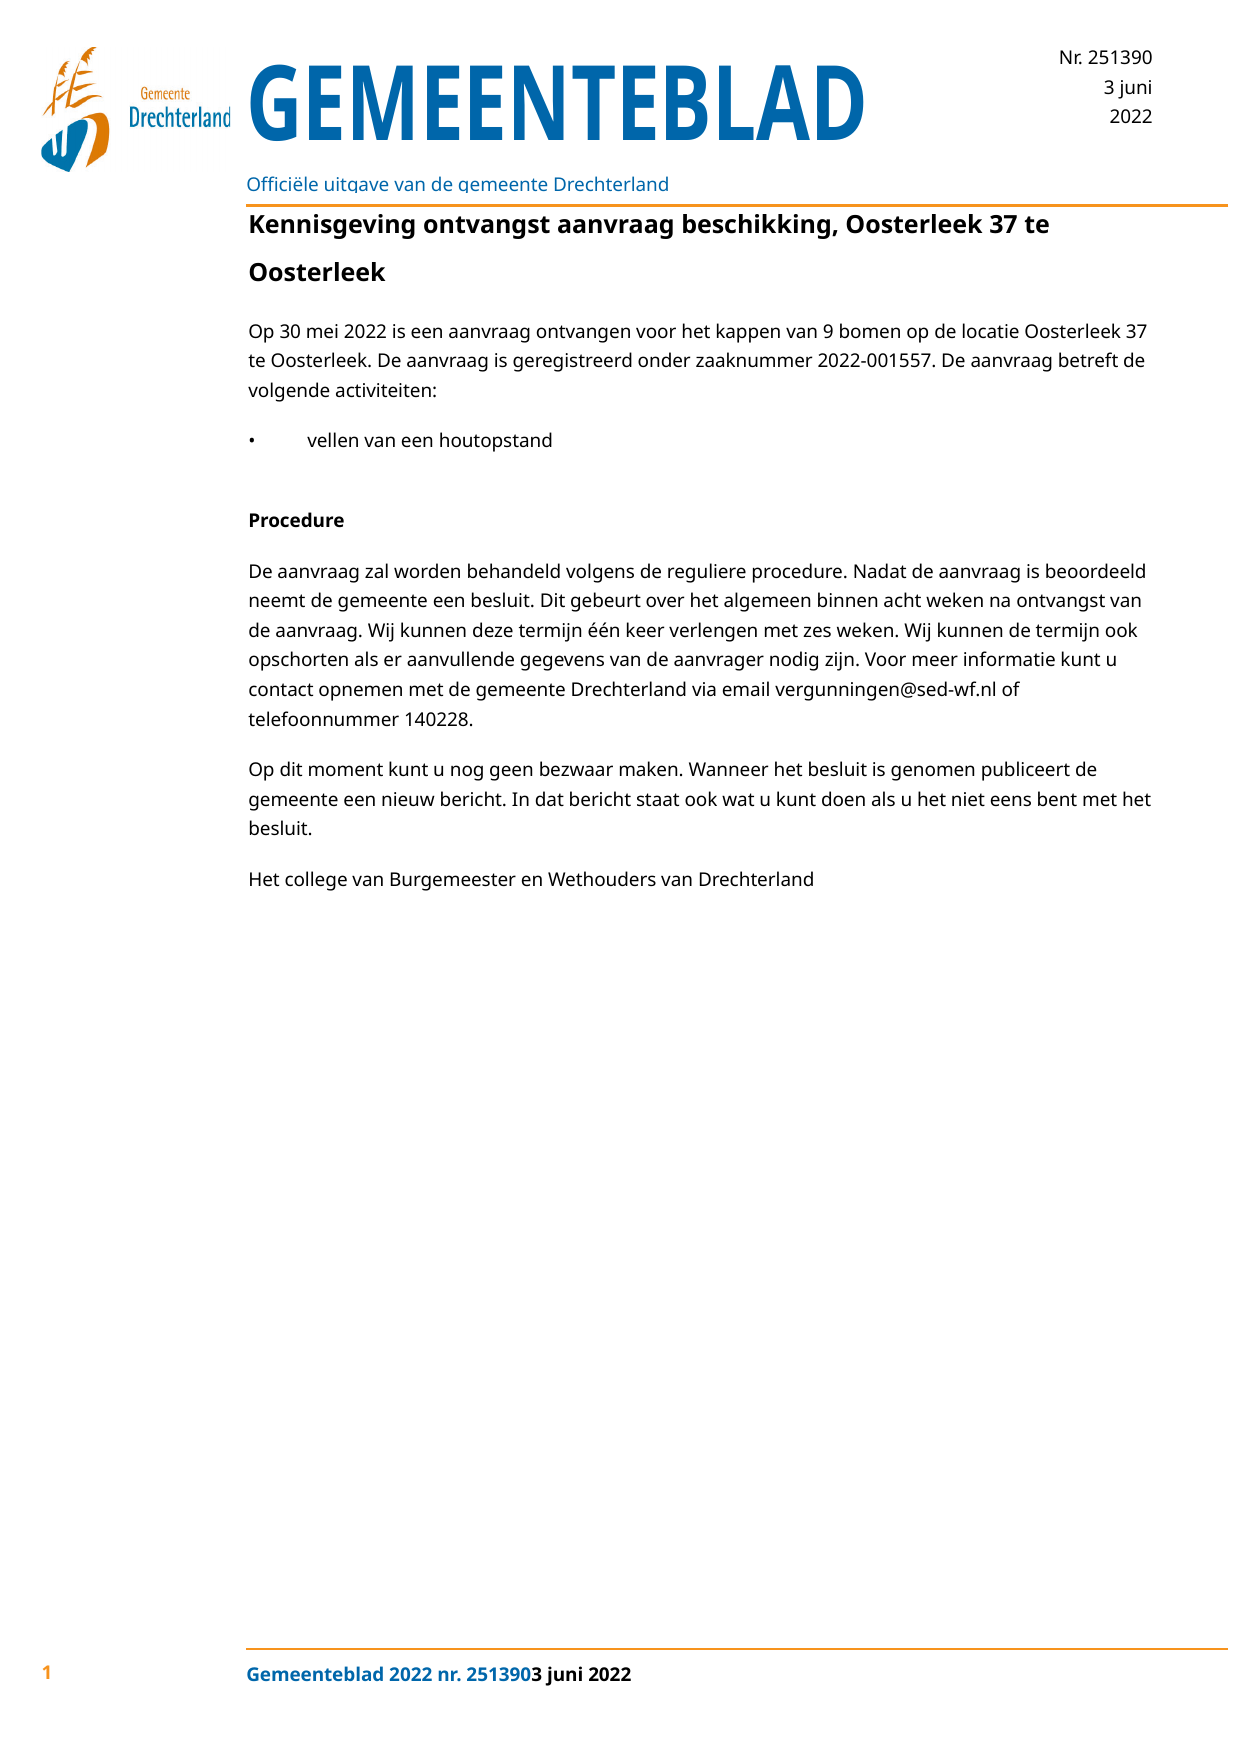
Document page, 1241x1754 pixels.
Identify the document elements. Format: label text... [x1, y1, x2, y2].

text Procedure [248, 507, 1152, 533]
text Kennisgeving ontvangst aanvraag beschikking, Oosterleek 37 te Oosterleek [248, 207, 1152, 288]
text Op dit moment kunt u nog geen bezwaar maken. Wanneer het besluit is genomen publiceert de gemeente een nieuw bericht. In dat bericht staat ook wat u kunt doen als u het niet eens bent met het besluit. [248, 756, 1152, 841]
text Op 30 mei 2022 is een aanvraag ontvangen voor het kappen van 9 bomen op de locatie Oosterleek 37 te Oosterleek. De aanvraag is geregistreerd onder zaaknummer 2022-001557. De aanvraag betreft de volgende activiteiten: [248, 318, 1152, 403]
text De aanvraag zal worden behandeld volgens de reguliere procedure. Nadat de aanvraag is beoordeeld neemt de gemeente een besluit. Dit gebeurt over het algemeen binnen acht weken na ontvangst van de aanvraag. Wij kunnen deze termijn één keer verlengen met zes weken. Wij kunnen de termijn ook opschorten als er aanvullende gegevens van de aanvrager nodig zijn. Voor meer informatie kunt u contact opnemen met de gemeente Drechterland via email vergunningen@sed-wf.nl of telefoonnummer 140228. [248, 558, 1152, 732]
picture [41, 47, 231, 172]
picture [226, 115, 231, 124]
picture [41, 158, 64, 172]
list vellen van een houtopstand [248, 427, 1152, 453]
text Het college van Burgemeester en Wethouders van Drechterland [248, 866, 1152, 892]
